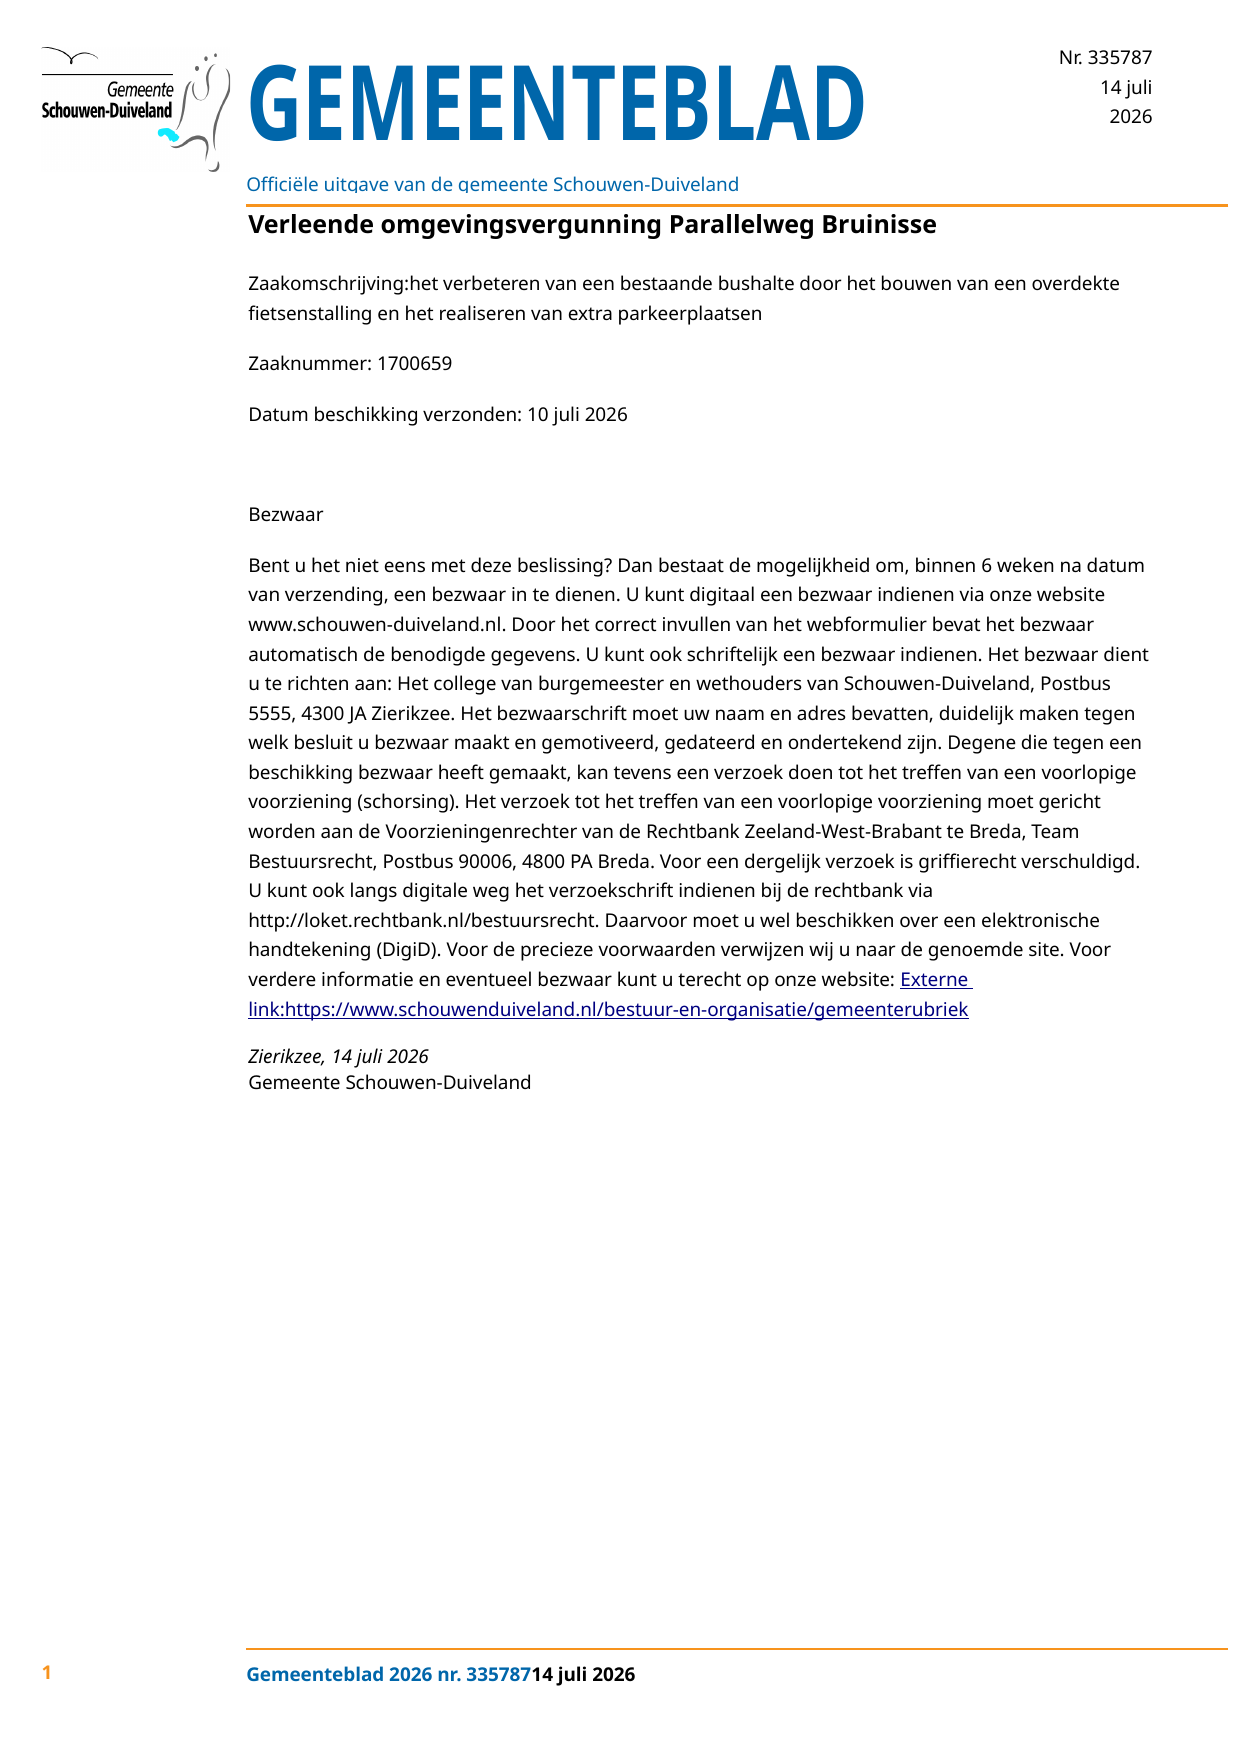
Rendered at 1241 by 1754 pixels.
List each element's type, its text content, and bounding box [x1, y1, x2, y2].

text Bezwaar [248, 502, 1152, 527]
text Bent u het niet eens met deze beslissing? Dan bestaat de mogelijkheid om, binnen 6 weken na datum van verzending, een bezwaar in te dienen. U kunt digitaal een bezwaar indienen via onze website www.schouwen-duiveland.nl. Door het correct invullen van het webformulier bevat het bezwaar automatisch de benodigde gegevens. U kunt ook schriftelijk een bezwaar indienen. Het bezwaar dient u te richten aan: Het college van burgemeester en wethouders van Schouwen-Duiveland, Postbus 5555, 4300 JA Zierikzee. Het bezwaarschrift moet uw naam en adres bevatten, duidelijk maken tegen welk besluit u bezwaar maakt en gemotiveerd, gedateerd en ondertekend zijn. Degene die tegen een beschikking bezwaar heeft gemaakt, kan tevens een verzoek doen tot het treffen van een voorlopige voorziening (schorsing). Het verzoek tot het treffen van een voorlopige voorziening moet gericht worden aan de Voorzieningenrechter van de Rechtbank Zeeland-West-Brabant te Breda, Team Bestuursrecht, Postbus 90006, 4800 PA Breda. Voor een dergelijk verzoek is griffierecht verschuldigd. U kunt ook langs digitale weg het verzoekschrift indienen bij de rechtbank via http://loket.rechtbank.nl/bestuursrecht. Daarvoor moet u wel beschikken over een elektronische handtekening (DigiD). Voor de precieze voorwaarden verwijzen wij u naar de genoemde site. Voor verdere informatie en eventueel bezwaar kunt u terecht op onze website: Externe link:https://www.schouwenduiveland.nl/bestuur-en-organisatie/gemeenterubriek [248, 552, 1152, 1021]
picture [41, 47, 231, 172]
text Zaaknummer: 1700659 [248, 350, 1152, 376]
text Zierikzee, 14 juli 2026 [248, 1043, 1152, 1069]
text Gemeente Schouwen-Duiveland [248, 1069, 1152, 1095]
text Verleende omgevingsvergunning Parallelweg Bruinisse [248, 207, 1152, 241]
text Zaakomschrijving:het verbeteren van een bestaande bushalte door het bouwen van een overdekte fietsenstalling en het realiseren van extra parkeerplaatsen [248, 270, 1152, 326]
text Datum beschikking verzonden: 10 juli 2026 [248, 401, 1152, 426]
